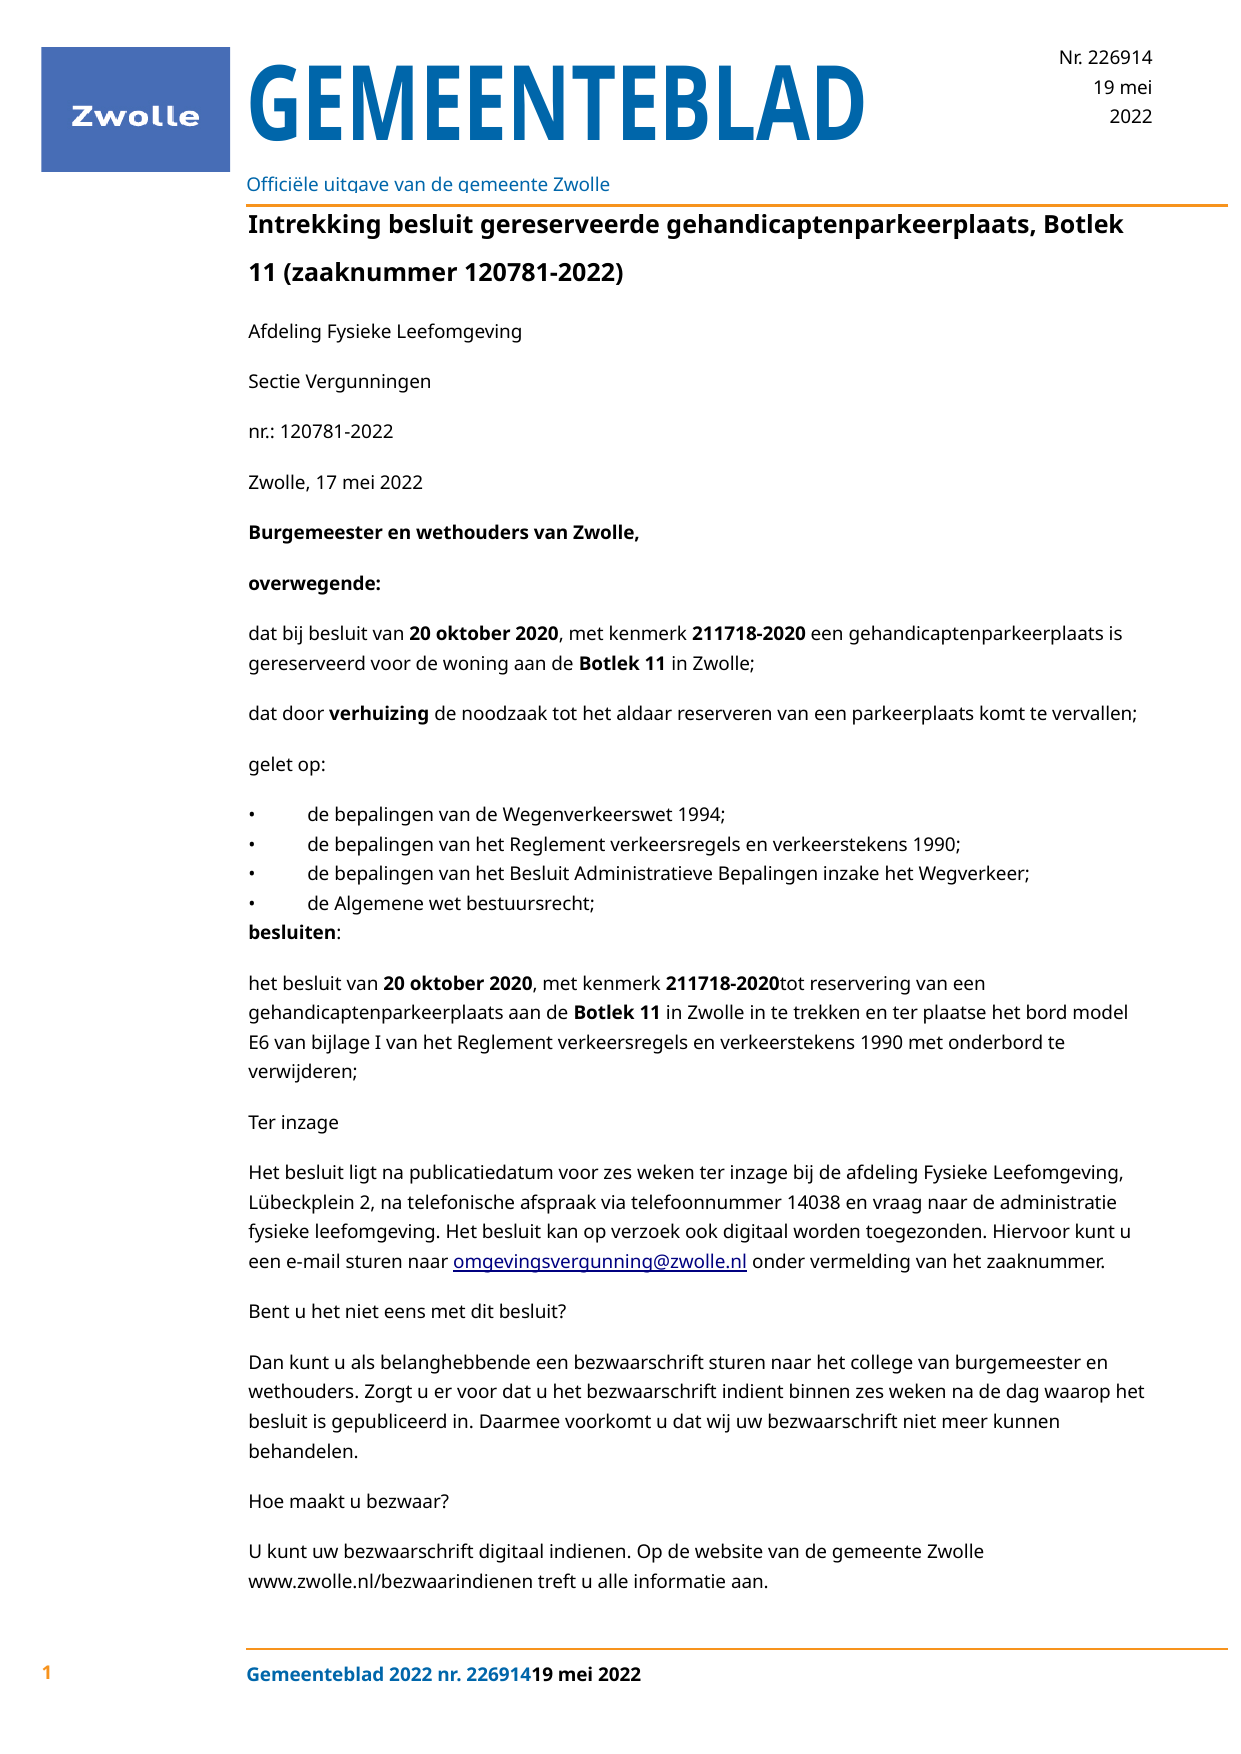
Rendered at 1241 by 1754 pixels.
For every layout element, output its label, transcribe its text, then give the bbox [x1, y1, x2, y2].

text besluiten: [248, 919, 1152, 945]
text het besluit van 20 oktober 2020, met kenmerk 211718-2020tot reservering van een gehandicaptenparkeerplaats aan de Botlek 11 in Zwolle in te trekken en ter plaatse het bord model E6 van bijlage I van het Reglement verkeersregels en verkeerstekens 1990 met onderbord te verwijderen; [248, 970, 1152, 1084]
text dat door verhuizing de noodzaak tot het aldaar reserveren van een parkeerplaats komt te vervallen; [248, 700, 1152, 726]
text Bent u het niet eens met dit besluit? [248, 1299, 1152, 1324]
text U kunt uw bezwaarschrift digitaal indienen. Op de website van de gemeente Zwolle www.zwolle.nl/bezwaarindienen treft u alle informatie aan. [248, 1539, 1152, 1594]
text Intrekking besluit gereserveerde gehandicaptenparkeerplaats, Botlek 11 (zaaknummer 120781-2022) [248, 207, 1152, 288]
text Hoe maakt u bezwaar? [248, 1488, 1152, 1514]
text Zwolle, 17 mei 2022 [248, 469, 1152, 495]
text Dan kunt u als belanghebbende een bezwaarschrift sturen naar het college van burgemeester en wethouders. Zorgt u er voor dat u het bezwaarschrift indient binnen zes weken na de dag waarop het besluit is gepubliceerd in. Daarmee voorkomt u dat wij uw bezwaarschrift niet meer kunnen behandelen. [248, 1349, 1152, 1464]
text Afdeling Fysieke Leefomgeving [248, 318, 1152, 344]
text Ter inzage [248, 1109, 1152, 1135]
list de bepalingen van de Wegenverkeerswet 1994; [248, 801, 1152, 827]
list de bepalingen van het Besluit Administratieve Bepalingen inzake het Wegverkeer; [248, 860, 1152, 886]
text dat bij besluit van 20 oktober 2020, met kenmerk 211718-2020 een gehandicaptenparkeerplaats is gereserveerd voor de woning aan de Botlek 11 in Zwolle; [248, 620, 1152, 676]
text Burgemeester en wethouders van Zwolle, [248, 519, 1152, 545]
list de Algemene wet bestuursrecht; [248, 890, 1152, 916]
text overwegende: [248, 570, 1152, 596]
text gelet op: [248, 751, 1152, 777]
picture [41, 47, 231, 172]
text nr.: 120781-2022 [248, 419, 1152, 444]
text Sectie Vergunningen [248, 368, 1152, 394]
list de bepalingen van het Reglement verkeersregels en verkeerstekens 1990; [248, 831, 1152, 857]
text Het besluit ligt na publicatiedatum voor zes weken ter inzage bij de afdeling Fysieke Leefomgeving, Lübeckplein 2, na telefonische afspraak via telefoonnummer 14038 en vraag naar de administratie fysieke leefomgeving. Het besluit kan op verzoek ook digitaal worden toegezonden. Hiervoor kunt u een e-mail sturen naar omgevingsvergunning@zwolle.nl onder vermelding van het zaaknummer. [248, 1159, 1152, 1274]
